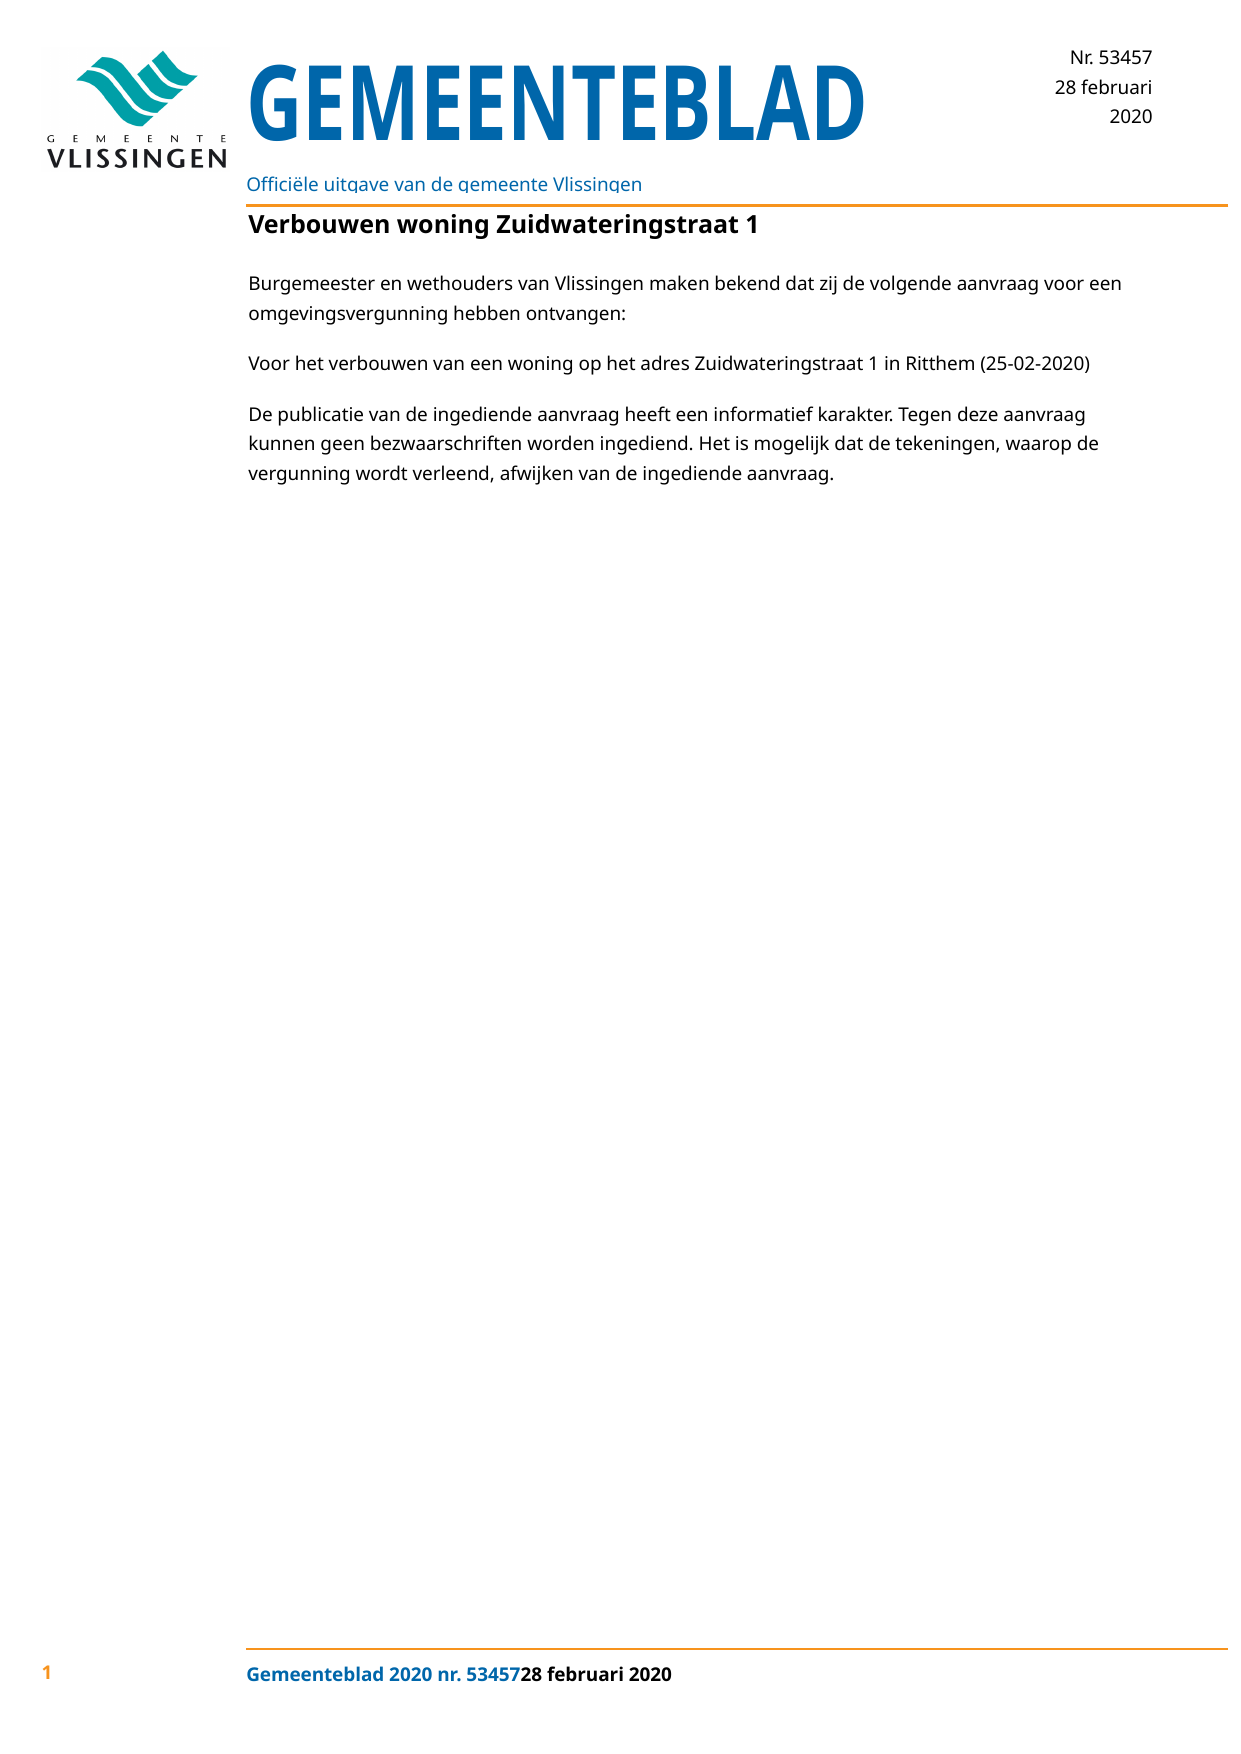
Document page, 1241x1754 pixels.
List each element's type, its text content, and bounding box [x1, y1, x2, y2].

text Voor het verbouwen van een woning op het adres Zuidwateringstraat 1 in Ritthem (25-02-2020) [248, 350, 1152, 376]
text Burgemeester en wethouders van Vlissingen maken bekend dat zij de volgende aanvraag voor een omgevingsvergunning hebben ontvangen: [248, 270, 1152, 326]
text De publicatie van de ingediende aanvraag heeft een informatief karakter. Tegen deze aanvraag kunnen geen bezwaarschriften worden ingediend. Het is mogelijk dat de tekeningen, waarop de vergunning wordt verleend, afwijken van de ingediende aanvraag. [248, 401, 1152, 486]
picture [41, 47, 231, 172]
text Verbouwen woning Zuidwateringstraat 1 [248, 207, 1152, 241]
